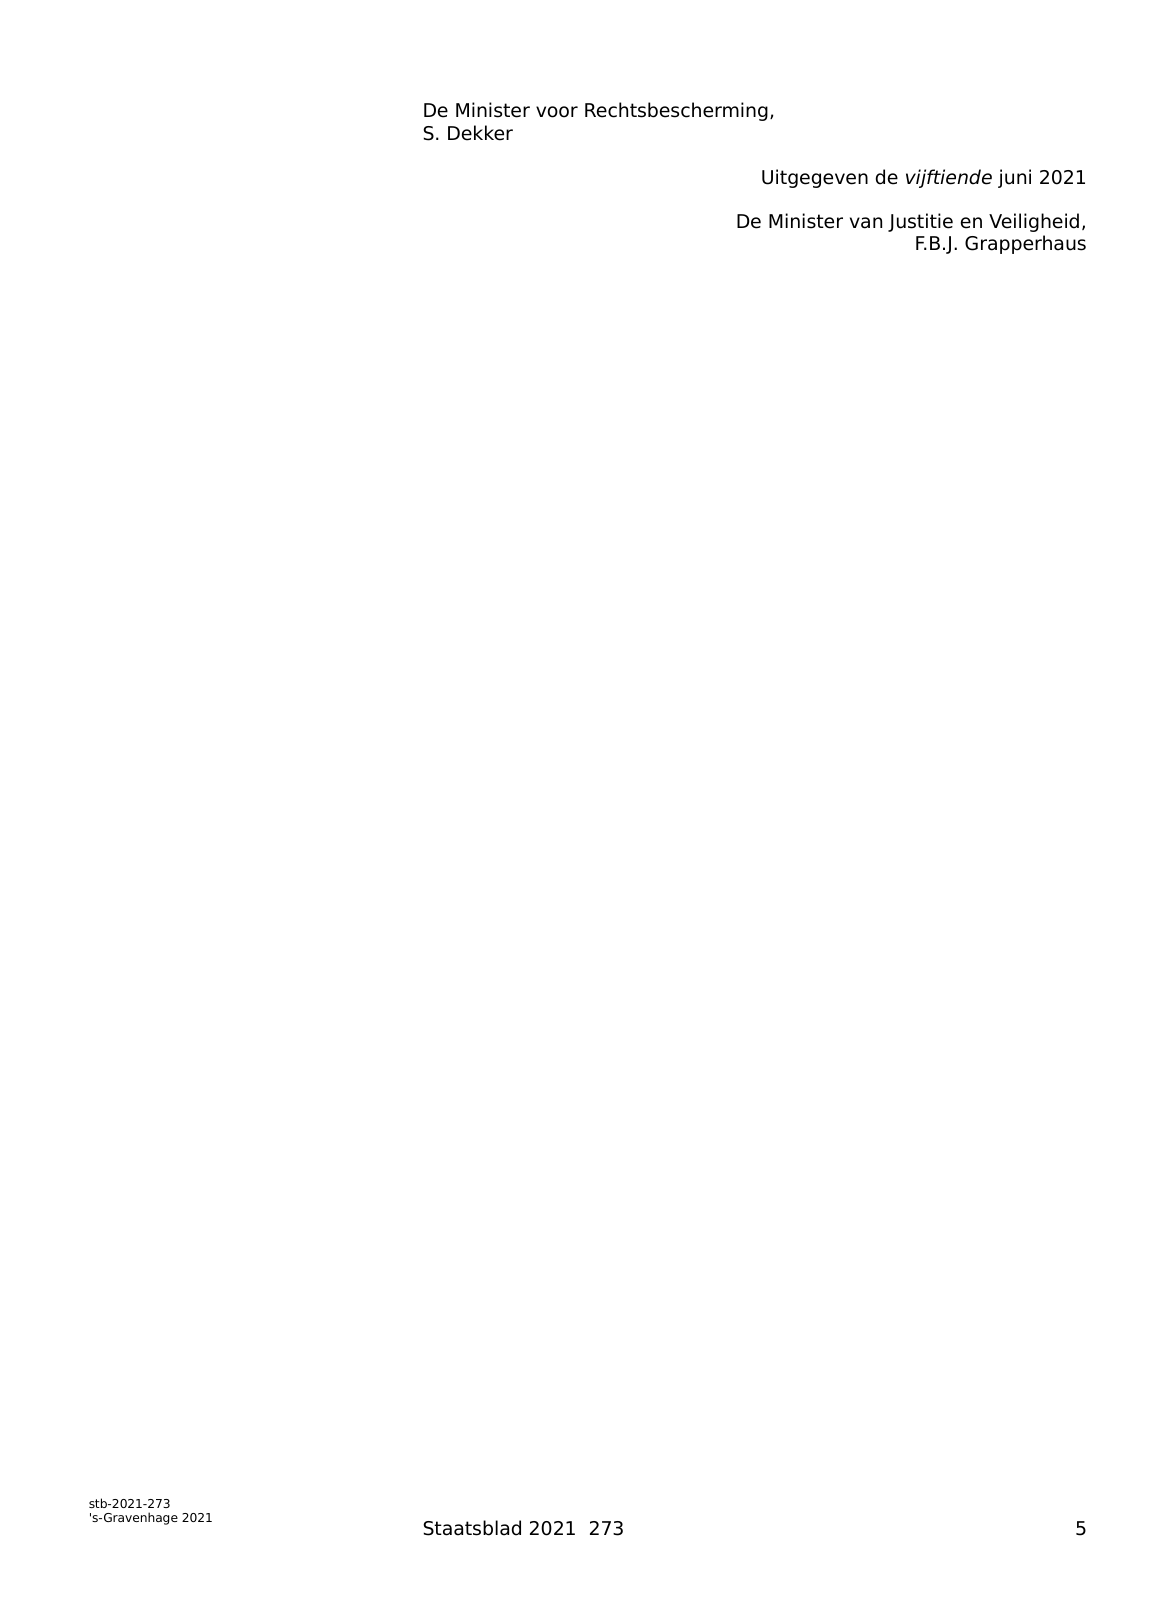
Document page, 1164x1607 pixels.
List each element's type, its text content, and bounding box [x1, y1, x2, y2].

text stb-2021-273 [88, 1497, 323, 1511]
text Uitgegeven de vijftiende juni 2021 [422, 167, 1087, 188]
text De Minister voor Rechtsbescherming, S. Dekker [422, 100, 1087, 144]
text 's-Gravenhage 2021 [88, 1511, 323, 1525]
text De Minister van Justitie en Veiligheid, F.B.J. Grapperhaus [422, 211, 1087, 255]
